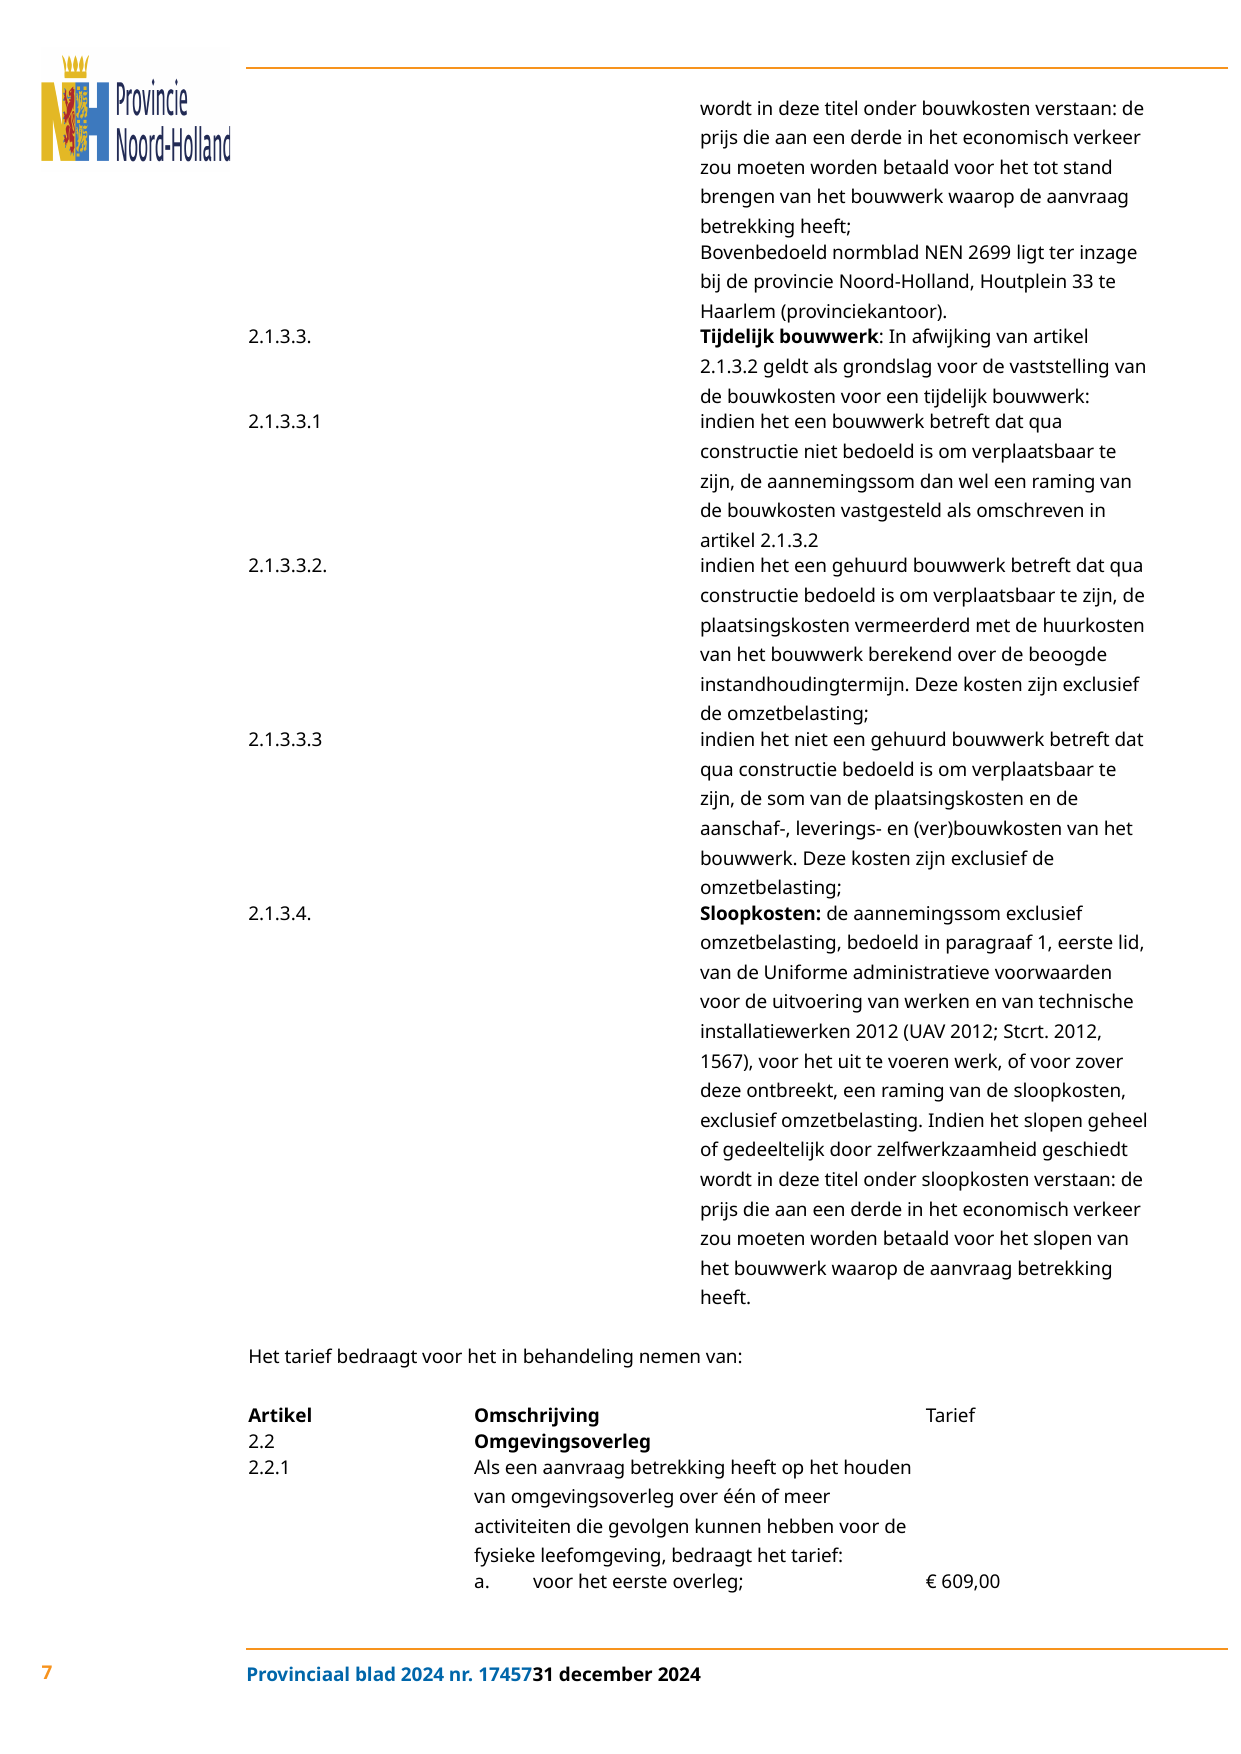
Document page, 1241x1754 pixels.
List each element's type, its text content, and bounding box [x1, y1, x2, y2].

table_cell 2.2 [248, 1428, 474, 1454]
table_cell 2.1.3.3.2. [248, 553, 700, 726]
table_cell 2.1.3.4. [248, 900, 700, 1310]
table_cell [926, 1454, 1152, 1568]
table_cell indien het niet een gehuurd bouwwerk betreft dat qua constructie bedoeld is om verplaatsbaar te zijn, de som van de plaatsingskosten en de aanschaf-, leverings- en (ver)bouwkosten van het bouwwerk. Deze kosten zijn exclusief de omzetbelasting; [700, 726, 1152, 900]
picture [41, 47, 231, 172]
table_cell € 609,00 [926, 1568, 1152, 1594]
table_cell indien het een bouwwerk betreft dat qua constructie niet bedoeld is om verplaatsbaar te zijn, de aannemingssom dan wel een raming van de bouwkosten vastgesteld als omschreven in artikel 2.1.3.2 [700, 409, 1152, 553]
table_cell [248, 95, 700, 239]
table_cell Sloopkosten: de aannemingssom exclusief omzetbelasting, bedoeld in paragraaf 1, eerste lid, van de Uniforme administratieve voorwaarden voor de uitvoering van werken en van technische installatiewerken 2012 (UAV 2012; Stcrt. 2012, 1567), voor het uit te voeren werk, of voor zover deze ontbreekt, een raming van de sloopkosten, exclusief omzetbelasting. Indien het slopen geheel of gedeeltelijk door zelfwerkzaamheid geschiedt wordt in deze titel onder sloopkosten verstaan: de prijs die aan een derde in het economisch verkeer zou moeten worden betaald voor het slopen van het bouwwerk waarop de aanvraag betrekking heeft. [700, 900, 1152, 1310]
table_header Tarief [926, 1403, 1152, 1428]
table_cell wordt in deze titel onder bouwkosten verstaan: de prijs die aan een derde in het economisch verkeer zou moeten worden betaald voor het tot stand brengen van het bouwwerk waarop de aanvraag betrekking heeft; [700, 95, 1152, 239]
text Het tarief bedraagt voor het in behandeling nemen van: [248, 1343, 1152, 1369]
table_cell [926, 1428, 1152, 1454]
table_cell Omgevingsoverleg [474, 1428, 926, 1454]
table_cell [248, 1568, 474, 1594]
table_header Artikel [248, 1403, 474, 1428]
table_cell 2.1.3.3.3 [248, 726, 700, 900]
table_header Omschrijving [474, 1403, 926, 1428]
table_cell Tijdelijk bouwwerk: In afwijking van artikel 2.1.3.2 geldt als grondslag voor de vaststelling van de bouwkosten voor een tijdelijk bouwwerk: [700, 324, 1152, 409]
table_cell indien het een gehuurd bouwwerk betreft dat qua constructie bedoeld is om verplaatsbaar te zijn, de plaatsingskosten vermeerderd met de huurkosten van het bouwwerk berekend over de beoogde instandhoudingtermijn. Deze kosten zijn exclusief de omzetbelasting; [700, 553, 1152, 726]
table_cell 2.1.3.3.1 [248, 409, 700, 553]
table_cell [248, 239, 700, 324]
table_cell Als een aanvraag betrekking heeft op het houden van omgevingsoverleg over één of meer activiteiten die gevolgen kunnen hebben voor de fysieke leefomgeving, bedraagt het tarief: [474, 1454, 926, 1568]
table_cell Bovenbedoeld normblad NEN 2699 ligt ter inzage bij de provincie Noord-Holland, Houtplein 33 te Haarlem (provinciekantoor). [700, 239, 1152, 324]
table_cell 2.2.1 [248, 1454, 474, 1568]
table_cell 2.1.3.3. [248, 324, 700, 409]
table_cell voor het eerste overleg; [474, 1568, 926, 1594]
